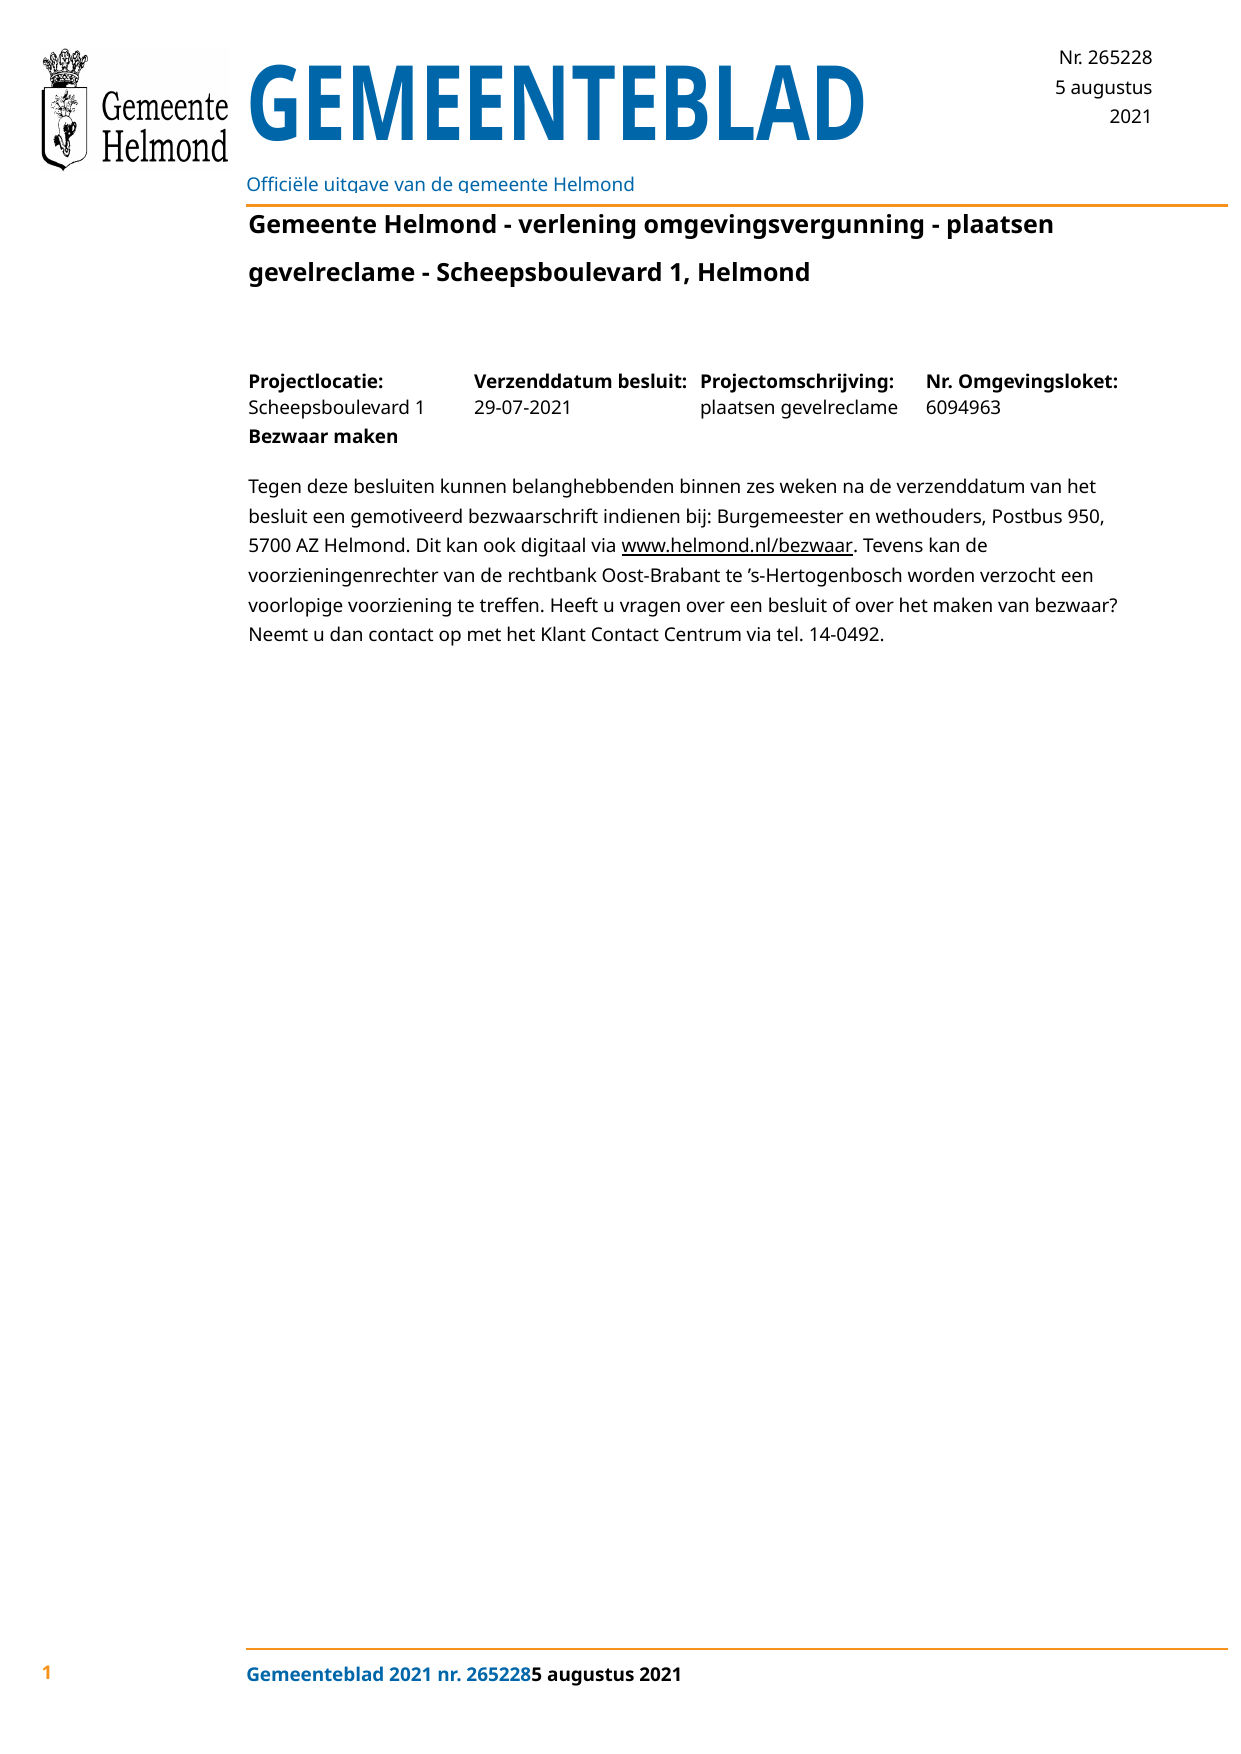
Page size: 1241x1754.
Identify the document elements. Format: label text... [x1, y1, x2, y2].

table_cell plaatsen gevelreclame [700, 394, 926, 420]
table_header Verzenddatum besluit: [474, 369, 700, 394]
text Gemeente Helmond - verlening omgevingsvergunning - plaatsen gevelreclame - Scheepsboulevard 1, Helmond [248, 207, 1152, 288]
table_header Nr. Omgevingsloket: [926, 369, 1152, 394]
text Tegen deze besluiten kunnen belanghebbenden binnen zes weken na de verzenddatum van het besluit een gemotiveerd bezwaarschrift indienen bij: Burgemeester en wethouders, Postbus 950, 5700 AZ Helmond. Dit kan ook digitaal via www.helmond.nl/bezwaar. Tevens kan de voorzieningenrechter van de rechtbank Oost-Brabant te ’s-Hertogenbosch worden verzocht een voorlopige voorziening te treffen. Heeft u vragen over een besluit of over het maken van bezwaar? Neemt u dan contact op met het Klant Contact Centrum via tel. 14-0492. [248, 473, 1152, 647]
picture [41, 47, 231, 172]
table_header Projectomschrijving: [700, 369, 926, 394]
table_cell 29-07-2021 [474, 394, 700, 420]
table_header Projectlocatie: [248, 369, 474, 394]
table_cell Scheepsboulevard 1 [248, 394, 474, 420]
text Bezwaar maken [248, 423, 1152, 449]
table_cell 6094963 [926, 394, 1152, 420]
